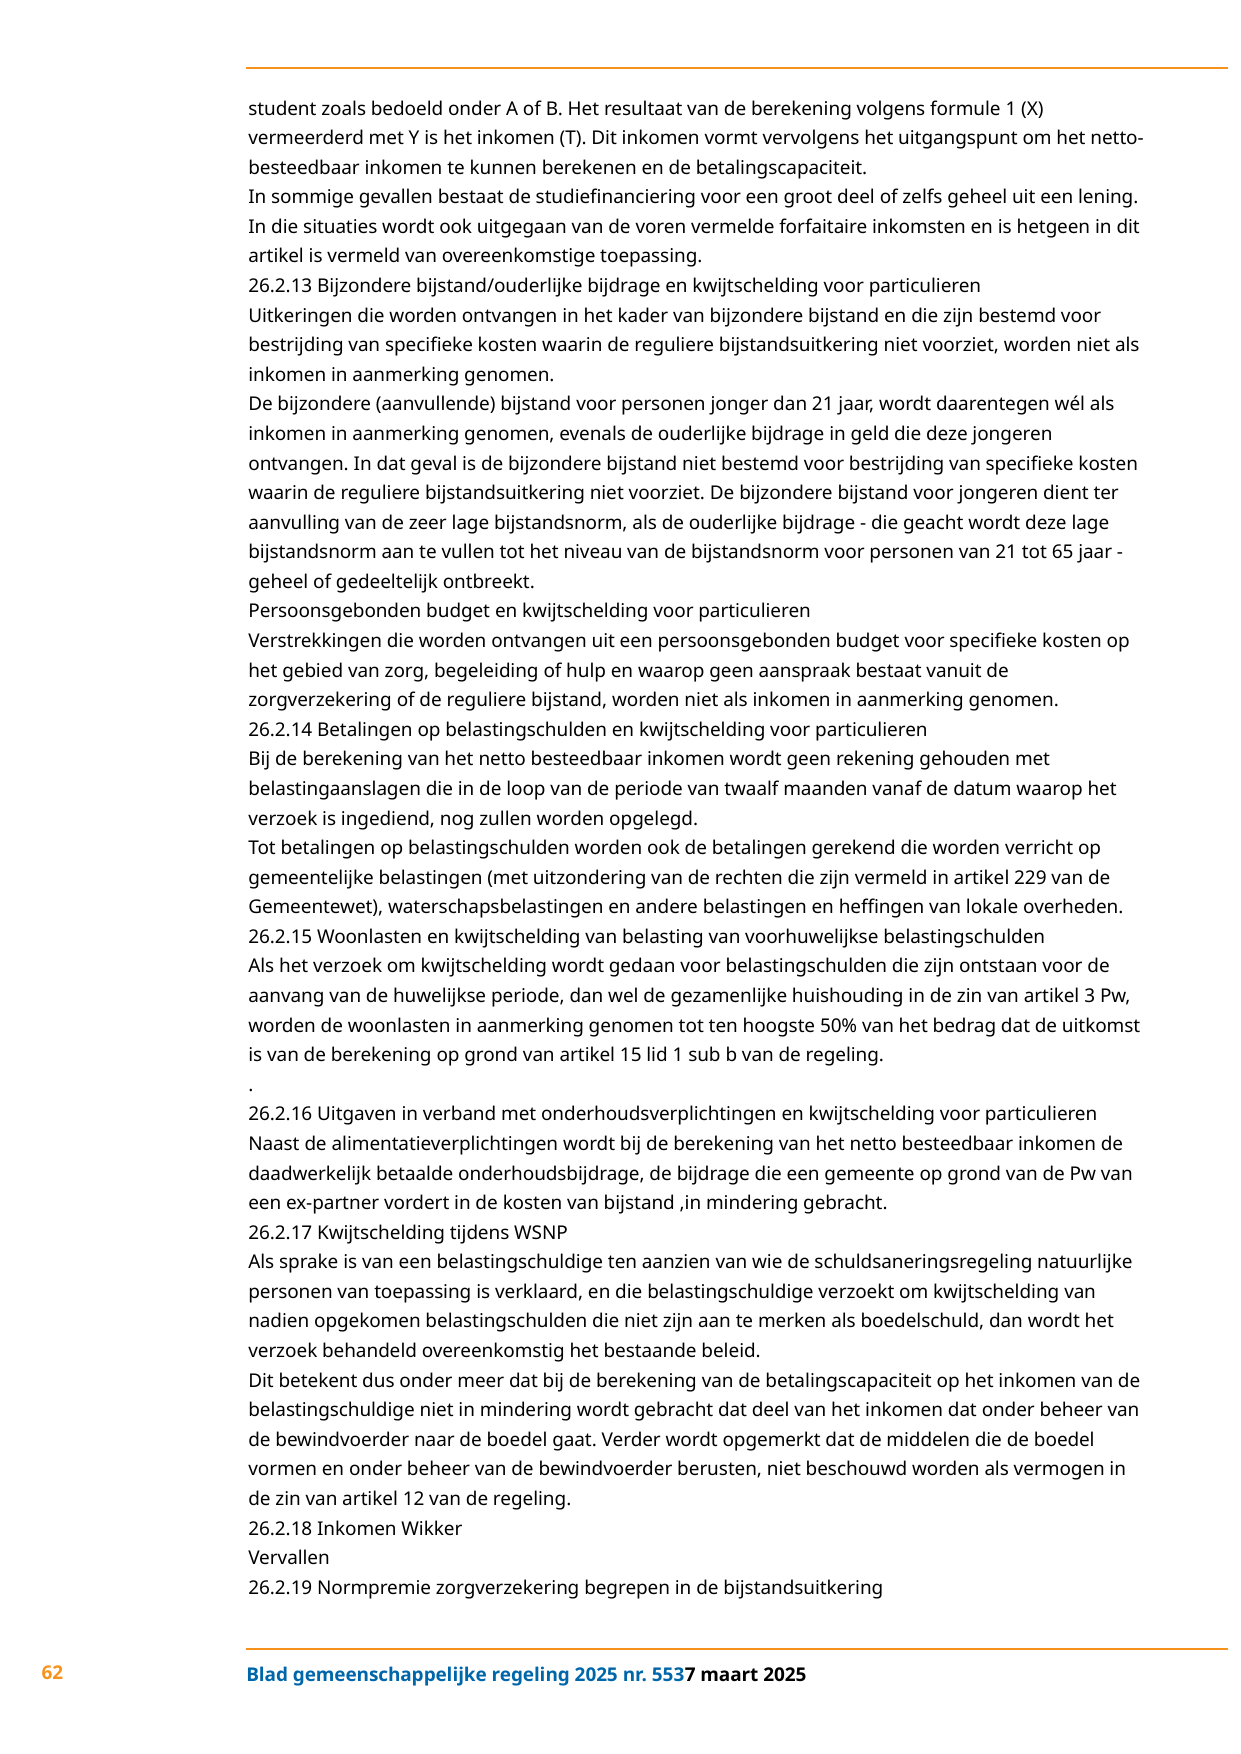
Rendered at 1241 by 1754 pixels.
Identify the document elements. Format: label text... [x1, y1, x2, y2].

text De bijzondere (aanvullende) bijstand voor personen jonger dan 21 jaar, wordt daarentegen wél als inkomen in aanmerking genomen, evenals de ouderlijke bijdrage in geld die deze jongeren ontvangen. In dat geval is de bijzondere bijstand niet bestemd voor bestrijding van specifieke kosten waarin de reguliere bijstandsuitkering niet voorziet. De bijzondere bijstand voor jongeren dient ter aanvulling van de zeer lage bijstandsnorm, als de ouderlijke bijdrage - die geacht wordt deze lage bijstandsnorm aan te vullen tot het niveau van de bijstandsnorm voor personen van 21 tot 65 jaar - geheel of gedeeltelijk ontbreekt. [248, 391, 1152, 594]
text In sommige gevallen bestaat de studiefinanciering voor een groot deel of zelfs geheel uit een lening. In die situaties wordt ook uitgegaan van de voren vermelde forfaitaire inkomsten en is hetgeen in dit artikel is vermeld van overeenkomstige toepassing. [248, 183, 1152, 268]
text Als sprake is van een belastingschuldige ten aanzien van wie de schuldsaneringsregeling natuurlijke personen van toepassing is verklaard, en die belastingschuldige verzoekt om kwijtschelding van nadien opgekomen belastingschulden die niet zijn aan te merken als boedelschuld, dan wordt het verzoek behandeld overeenkomstig het bestaande beleid. [248, 1248, 1152, 1363]
text 26.2.13 Bijzondere bijstand/ouderlijke bijdrage en kwijtschelding voor particulieren [248, 272, 1152, 298]
text Vervallen [248, 1544, 1152, 1570]
text 26.2.16 Uitgaven in verband met onderhoudsverplichtingen en kwijtschelding voor particulieren [248, 1101, 1152, 1126]
text Verstrekkingen die worden ontvangen uit een persoonsgebonden budget voor specifieke kosten op het gebied van zorg, begeleiding of hulp en waarop geen aanspraak bestaat vanuit de zorgverzekering of de reguliere bijstand, worden niet als inkomen in aanmerking genomen. [248, 627, 1152, 712]
text 26.2.18 Inkomen Wikker [248, 1515, 1152, 1541]
text 26.2.14 Betalingen op belastingschulden en kwijtschelding voor particulieren [248, 716, 1152, 742]
text 26.2.19 Normpremie zorgverzekering begrepen in de bijstandsuitkering [248, 1574, 1152, 1600]
text Persoonsgebonden budget en kwijtschelding voor particulieren [248, 598, 1152, 623]
text Bij de berekening van het netto besteedbaar inkomen wordt geen rekening gehouden met belastingaanslagen die in de loop van de periode van twaalf maanden vanaf de datum waarop het verzoek is ingediend, nog zullen worden opgelegd. [248, 746, 1152, 831]
text 26.2.17 Kwijtschelding tijdens WSNP [248, 1219, 1152, 1245]
text Tot betalingen op belastingschulden worden ook de betalingen gerekend die worden verricht op gemeentelijke belastingen (met uitzondering van de rechten die zijn vermeld in artikel 229 van de Gemeentewet), waterschapsbelastingen en andere belastingen en heffingen van lokale overheden. [248, 834, 1152, 919]
text Als het verzoek om kwijtschelding wordt gedaan voor belastingschulden die zijn ontstaan voor de aanvang van de huwelijkse periode, dan wel de gezamenlijke huishouding in de zin van artikel 3 Pw, worden de woonlasten in aanmerking genomen tot ten hoogste 50% van het bedrag dat de uitkomst is van de berekening op grond van artikel 15 lid 1 sub b van de regeling. [248, 953, 1152, 1067]
text Uitkeringen die worden ontvangen in het kader van bijzondere bijstand en die zijn bestemd voor bestrijding van specifieke kosten waarin de reguliere bijstandsuitkering niet voorziet, worden niet als inkomen in aanmerking genomen. [248, 302, 1152, 387]
text Naast de alimentatieverplichtingen wordt bij de berekening van het netto besteedbaar inkomen de daadwerkelijk betaalde onderhoudsbijdrage, de bijdrage die een gemeente op grond van de Pw van een ex-partner vordert in de kosten van bijstand ,in mindering gebracht. [248, 1130, 1152, 1215]
text 26.2.15 Woonlasten en kwijtschelding van belasting van voorhuwelijkse belastingschulden [248, 923, 1152, 949]
text . [248, 1071, 1152, 1097]
picture [41, 47, 231, 172]
text student zoals bedoeld onder A of B. Het resultaat van de berekening volgens formule 1 (X) vermeerderd met Y is het inkomen (T). Dit inkomen vormt vervolgens het uitgangspunt om het netto-besteedbaar inkomen te kunnen berekenen en de betalingscapaciteit. [248, 95, 1152, 180]
text Dit betekent dus onder meer dat bij de berekening van de betalingscapaciteit op het inkomen van de belastingschuldige niet in mindering wordt gebracht dat deel van het inkomen dat onder beheer van de bewindvoerder naar de boedel gaat. Verder wordt opgemerkt dat de middelen die de boedel vormen en onder beheer van de bewindvoerder berusten, niet beschouwd worden als vermogen in de zin van artikel 12 van de regeling. [248, 1367, 1152, 1511]
